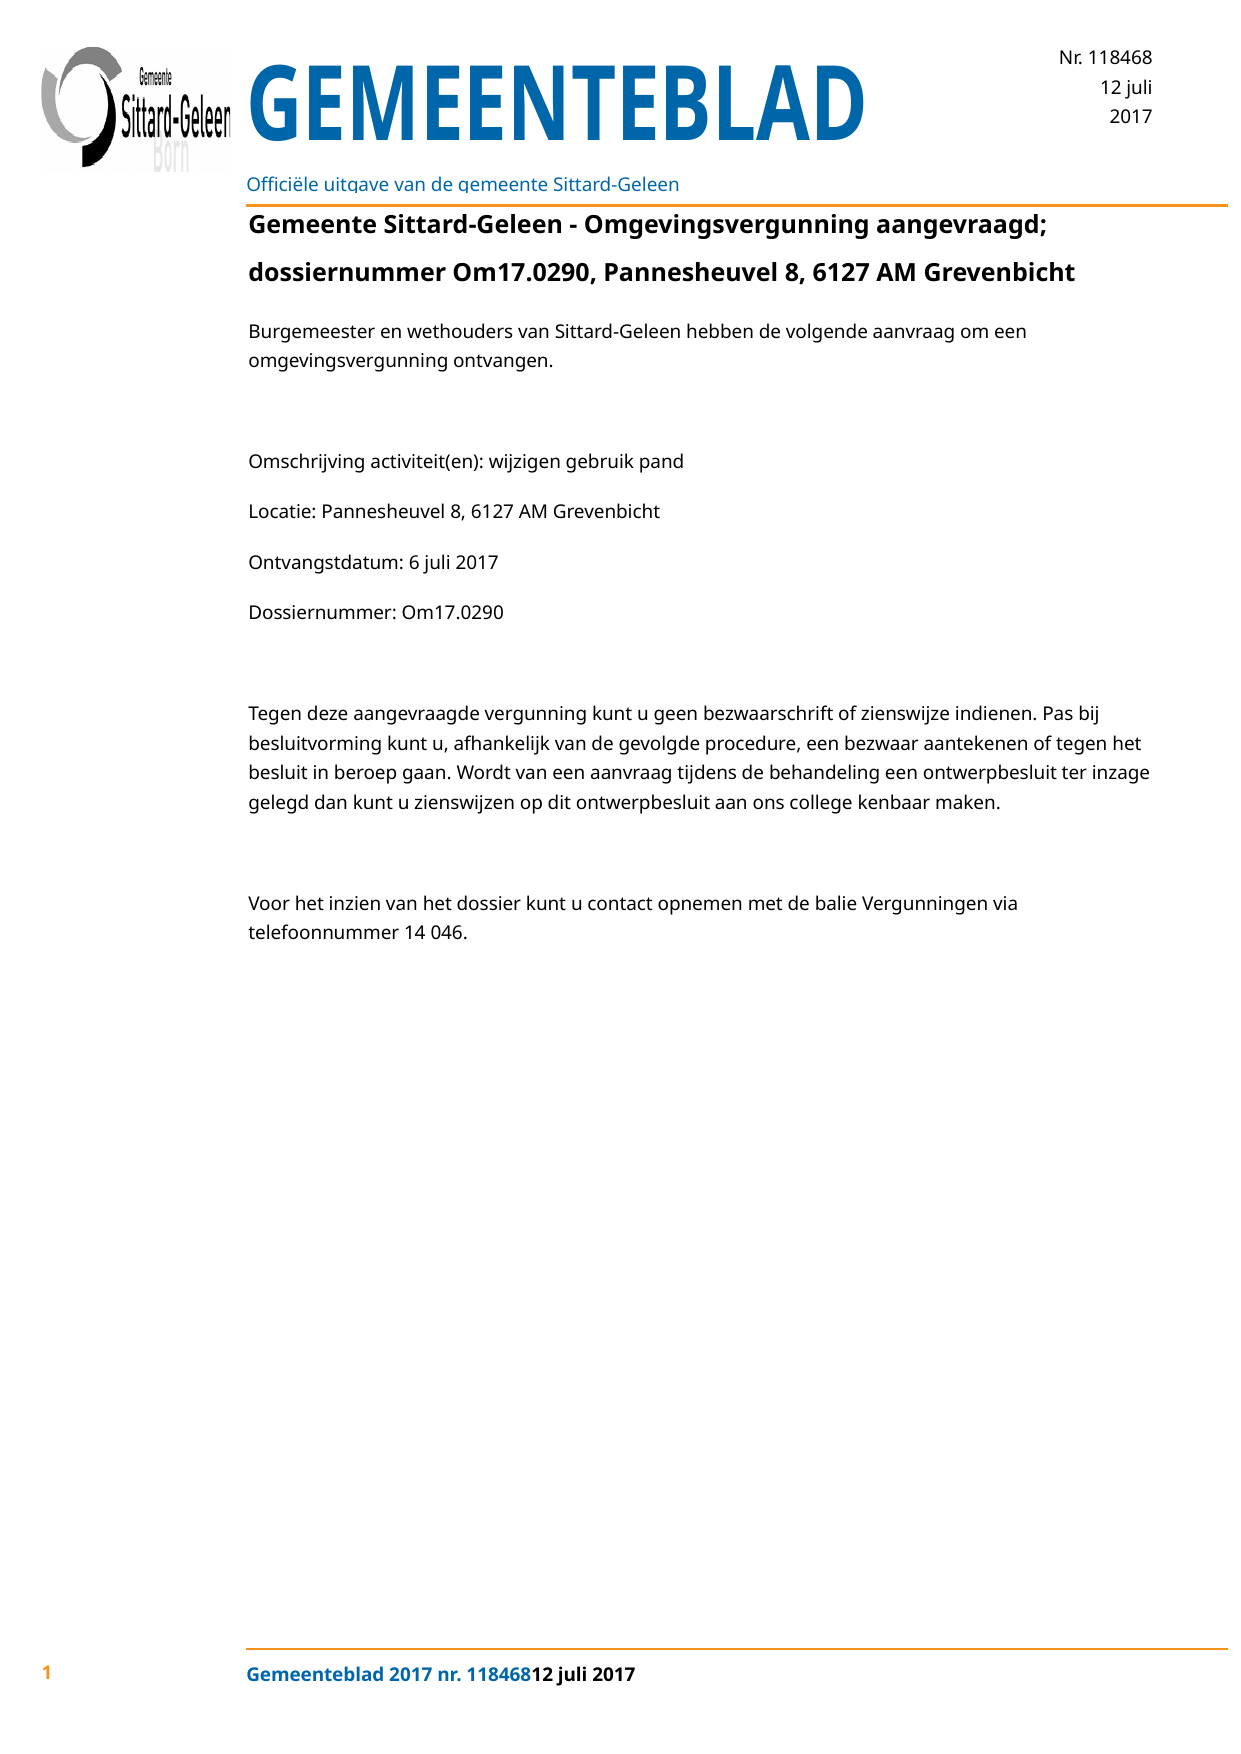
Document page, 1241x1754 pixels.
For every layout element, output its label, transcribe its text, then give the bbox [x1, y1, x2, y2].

text Omschrijving activiteit(en): wijzigen gebruik pand [248, 448, 1152, 474]
text Voor het inzien van het dossier kunt u contact opnemen met de balie Vergunningen via telefoonnummer 14 046. [248, 890, 1152, 945]
text Burgemeester en wethouders van Sittard-Geleen hebben de volgende aanvraag om een omgevingsvergunning ontvangen. [248, 318, 1152, 373]
text Dossiernummer: Om17.0290 [248, 599, 1152, 625]
text Ontvangstdatum: 6 juli 2017 [248, 549, 1152, 575]
picture [41, 47, 231, 172]
text Gemeente Sittard-Geleen - Omgevingsvergunning aangevraagd; dossiernummer Om17.0290, Pannesheuvel 8, 6127 AM Grevenbicht [248, 207, 1152, 288]
text Locatie: Pannesheuvel 8, 6127 AM Grevenbicht [248, 499, 1152, 524]
text Tegen deze aangevraagde vergunning kunt u geen bezwaarschrift of zienswijze indienen. Pas bij besluitvorming kunt u, afhankelijk van de gevolgde procedure, een bezwaar aantekenen of tegen het besluit in beroep gaan. Wordt van een aanvraag tijdens de behandeling een ontwerpbesluit ter inzage gelegd dan kunt u zienswijzen op dit ontwerpbesluit aan ons college kenbaar maken. [248, 700, 1152, 815]
